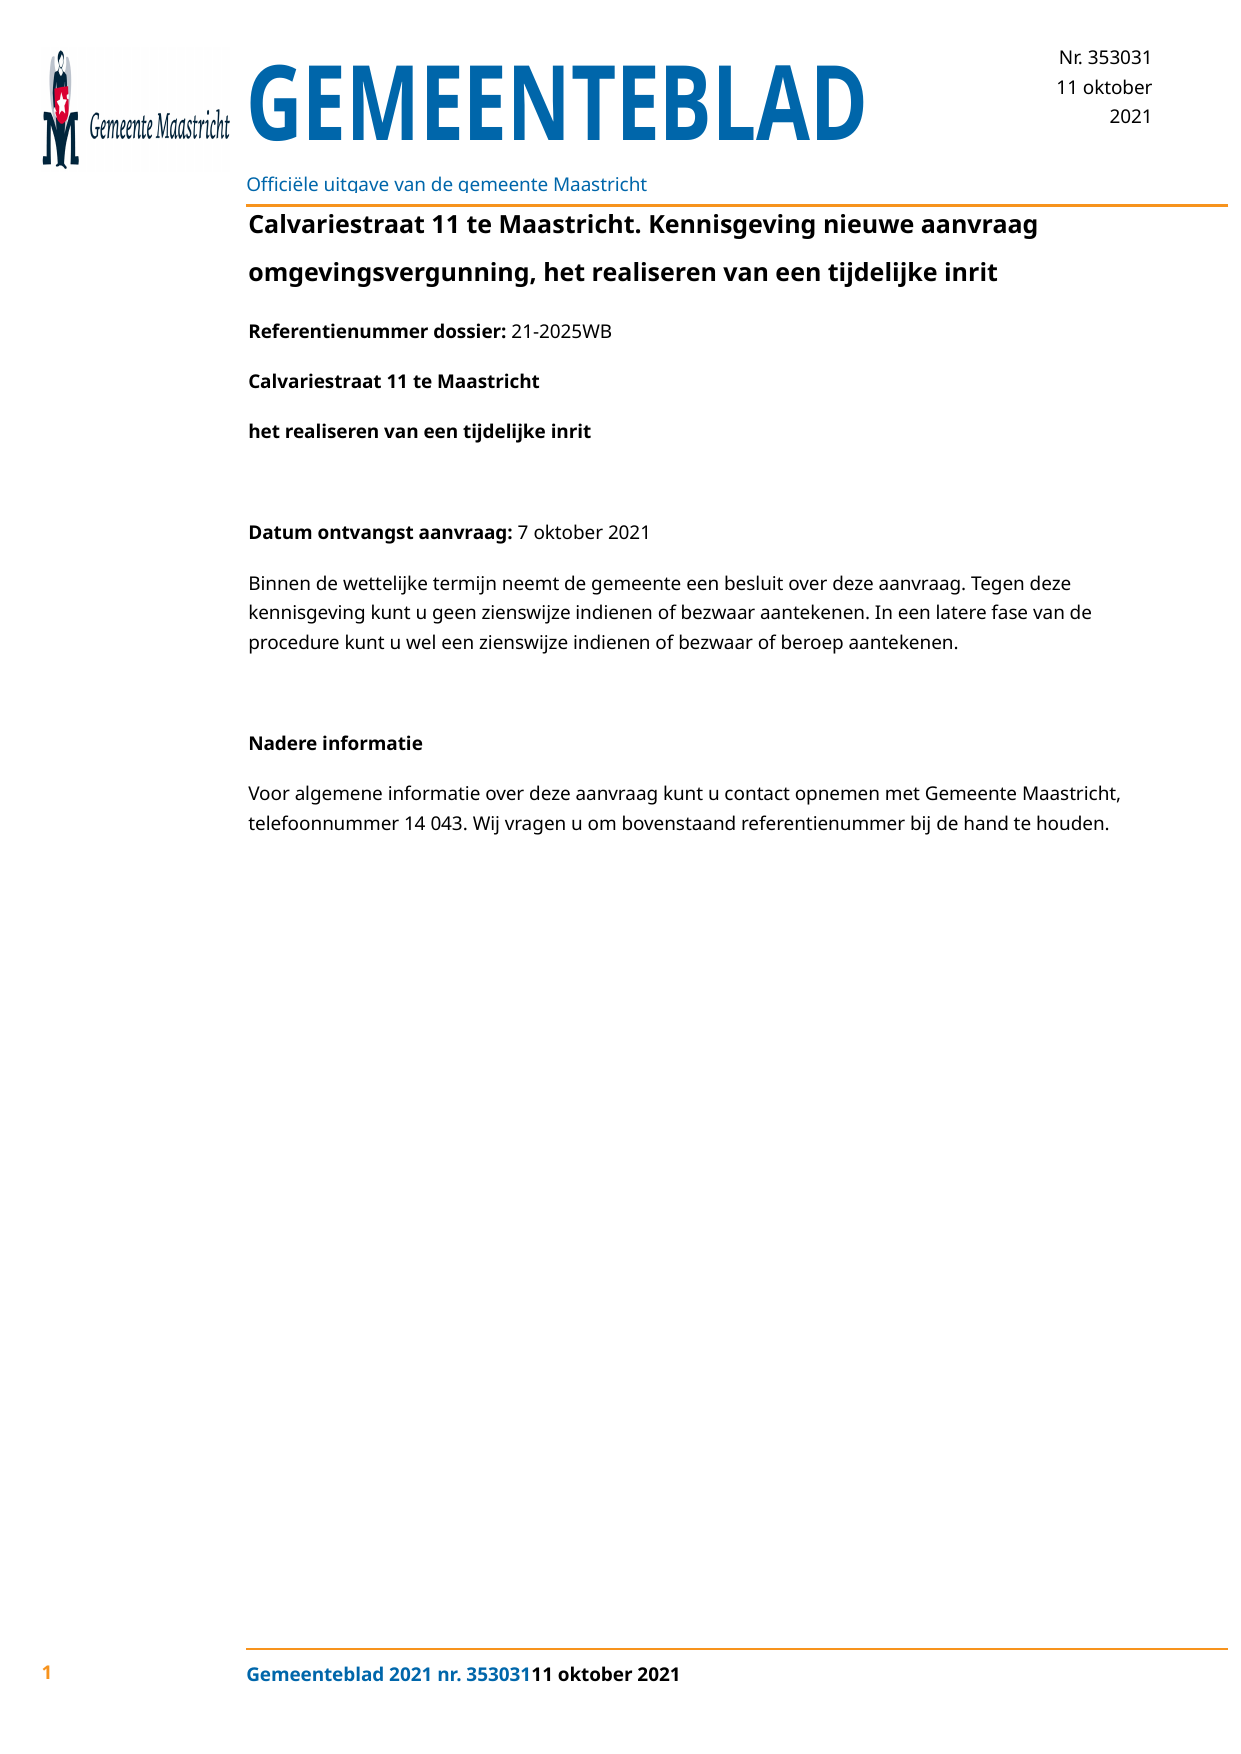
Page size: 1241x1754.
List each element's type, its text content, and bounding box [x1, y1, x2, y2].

text het realiseren van een tijdelijke inrit [248, 419, 1152, 444]
text Voor algemene informatie over deze aanvraag kunt u contact opnemen met Gemeente Maastricht, telefoonnummer 14 043. Wij vragen u om bovenstaand referentienummer bij de hand te houden. [248, 780, 1152, 836]
text Binnen de wettelijke termijn neemt de gemeente een besluit over deze aanvraag. Tegen deze kennisgeving kunt u geen zienswijze indienen of bezwaar aantekenen. In een latere fase van de procedure kunt u wel een zienswijze indienen of bezwaar of beroep aantekenen. [248, 570, 1152, 655]
text Referentienummer dossier: 21-2025WB [248, 318, 1152, 344]
text Nadere informatie [248, 730, 1152, 756]
text Datum ontvangst aanvraag: 7 oktober 2021 [248, 519, 1152, 545]
picture [41, 47, 231, 172]
text Calvariestraat 11 te Maastricht [248, 368, 1152, 394]
text Calvariestraat 11 te Maastricht. Kennisgeving nieuwe aanvraag omgevingsvergunning, het realiseren van een tijdelijke inrit [248, 207, 1152, 288]
